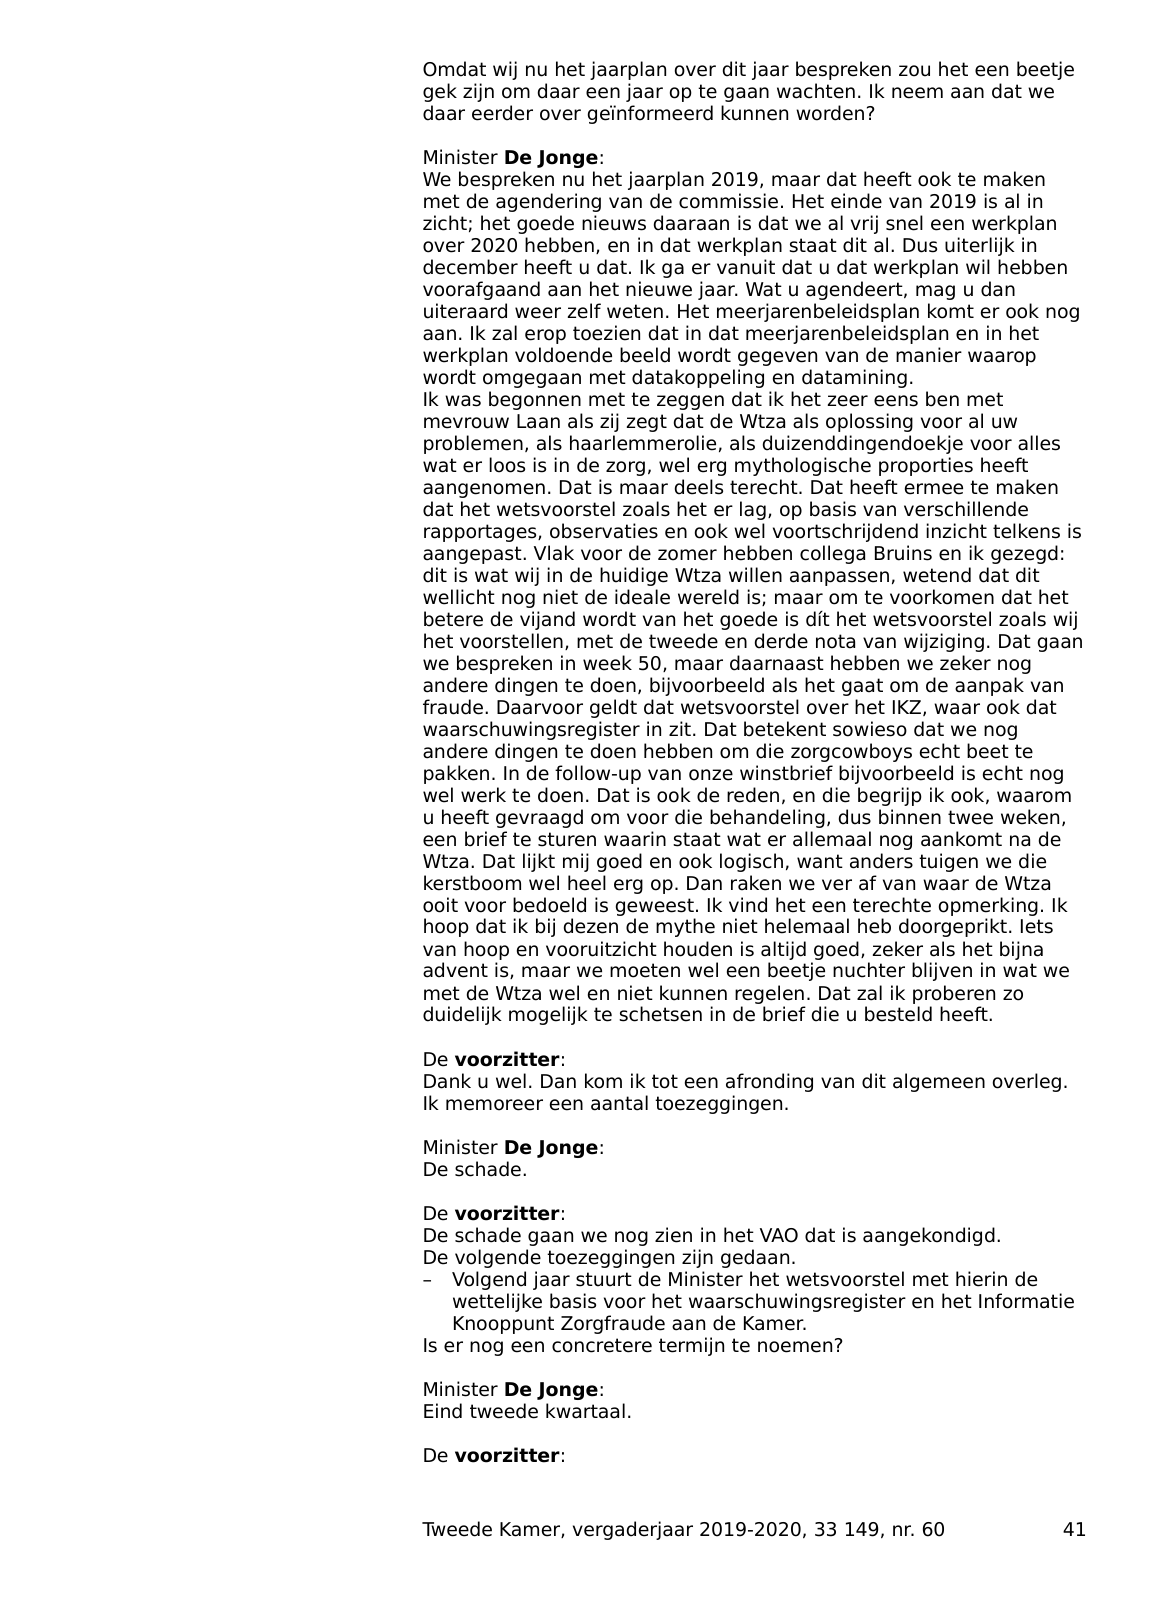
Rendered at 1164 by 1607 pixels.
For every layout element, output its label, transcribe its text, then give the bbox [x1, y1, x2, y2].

text – Volgend jaar stuurt de Minister het wetsvoorstel met hierin de wettelijke basis voor het waarschuwingsregister en het Informatie Knooppunt Zorgfraude aan de Kamer. [422, 1269, 1087, 1335]
text De voorzitter: [422, 1445, 1087, 1467]
text Dank u wel. Dan kom ik tot een afronding van dit algemeen overleg. Ik memoreer een aantal toezeggingen. [422, 1071, 1087, 1114]
text De voorzitter: [422, 1048, 1087, 1071]
text De schade gaan we nog zien in het VAO dat is aangekondigd. [422, 1225, 1087, 1247]
text Minister De Jonge: [422, 147, 1087, 169]
text De voorzitter: [422, 1203, 1087, 1225]
text De schade. [422, 1159, 1087, 1181]
text Minister De Jonge: [422, 1137, 1087, 1159]
text Omdat wij nu het jaarplan over dit jaar bespreken zou het een beetje gek zijn om daar een jaar op te gaan wachten. Ik neem aan dat we daar eerder over geïnformeerd kunnen worden? [422, 59, 1087, 125]
text Is er nog een concretere termijn te noemen? [422, 1335, 1087, 1357]
text Minister De Jonge: [422, 1379, 1087, 1401]
text We bespreken nu het jaarplan 2019, maar dat heeft ook te maken met de agendering van de commissie. Het einde van 2019 is al in zicht; het goede nieuws daaraan is dat we al vrij snel een werkplan over 2020 hebben, en in dat werkplan staat dit al. Dus uiterlijk in december heeft u dat. Ik ga er vanuit dat u dat werkplan wil hebben voorafgaand aan het nieuwe jaar. Wat u agendeert, mag u dan uiteraard weer zelf weten. Het meerjarenbeleidsplan komt er ook nog aan. Ik zal erop toezien dat in dat meerjarenbeleidsplan en in het werkplan voldoende beeld wordt gegeven van de manier waarop wordt omgegaan met datakoppeling en datamining. [422, 169, 1087, 389]
text De volgende toezeggingen zijn gedaan. [422, 1247, 1087, 1269]
text Eind tweede kwartaal. [422, 1401, 1087, 1423]
text Ik was begonnen met te zeggen dat ik het zeer eens ben met mevrouw Laan als zij zegt dat de Wtza als oplossing voor al uw problemen, als haarlemmerolie, als duizenddingendoekje voor alles wat er loos is in de zorg, wel erg mythologische proporties heeft aangenomen. Dat is maar deels terecht. Dat heeft ermee te maken dat het wetsvoorstel zoals het er lag, op basis van verschillende rapportages, observaties en ook wel voortschrijdend inzicht telkens is aangepast. Vlak voor de zomer hebben collega Bruins en ik gezegd: dit is wat wij in de huidige Wtza willen aanpassen, wetend dat dit wellicht nog niet de ideale wereld is; maar om te voorkomen dat het betere de vijand wordt van het goede is dít het wetsvoorstel zoals wij het voorstellen, met de tweede en derde nota van wijziging. Dat gaan we bespreken in week 50, maar daarnaast hebben we zeker nog andere dingen te doen, bijvoorbeeld als het gaat om de aanpak van fraude. Daarvoor geldt dat wetsvoorstel over het IKZ, waar ook dat waarschuwingsregister in zit. Dat betekent sowieso dat we nog andere dingen te doen hebben om die zorgcowboys echt beet te pakken. In de follow-up van onze winstbrief bijvoorbeeld is echt nog wel werk te doen. Dat is ook de reden, en die begrijp ik ook, waarom u heeft gevraagd om voor die behandeling, dus binnen twee weken, een brief te sturen waarin staat wat er allemaal nog aankomt na de Wtza. Dat lijkt mij goed en ook logisch, want anders tuigen we die kerstboom wel heel erg op. Dan raken we ver af van waar de Wtza ooit voor bedoeld is geweest. Ik vind het een terechte opmerking. Ik hoop dat ik bij dezen de mythe niet helemaal heb doorgeprikt. Iets van hoop en vooruitzicht houden is altijd goed, zeker als het bijna advent is, maar we moeten wel een beetje nuchter blijven in wat we met de Wtza wel en niet kunnen regelen. Dat zal ik proberen zo duidelijk mogelijk te schetsen in de brief die u besteld heeft. [422, 389, 1087, 1026]
